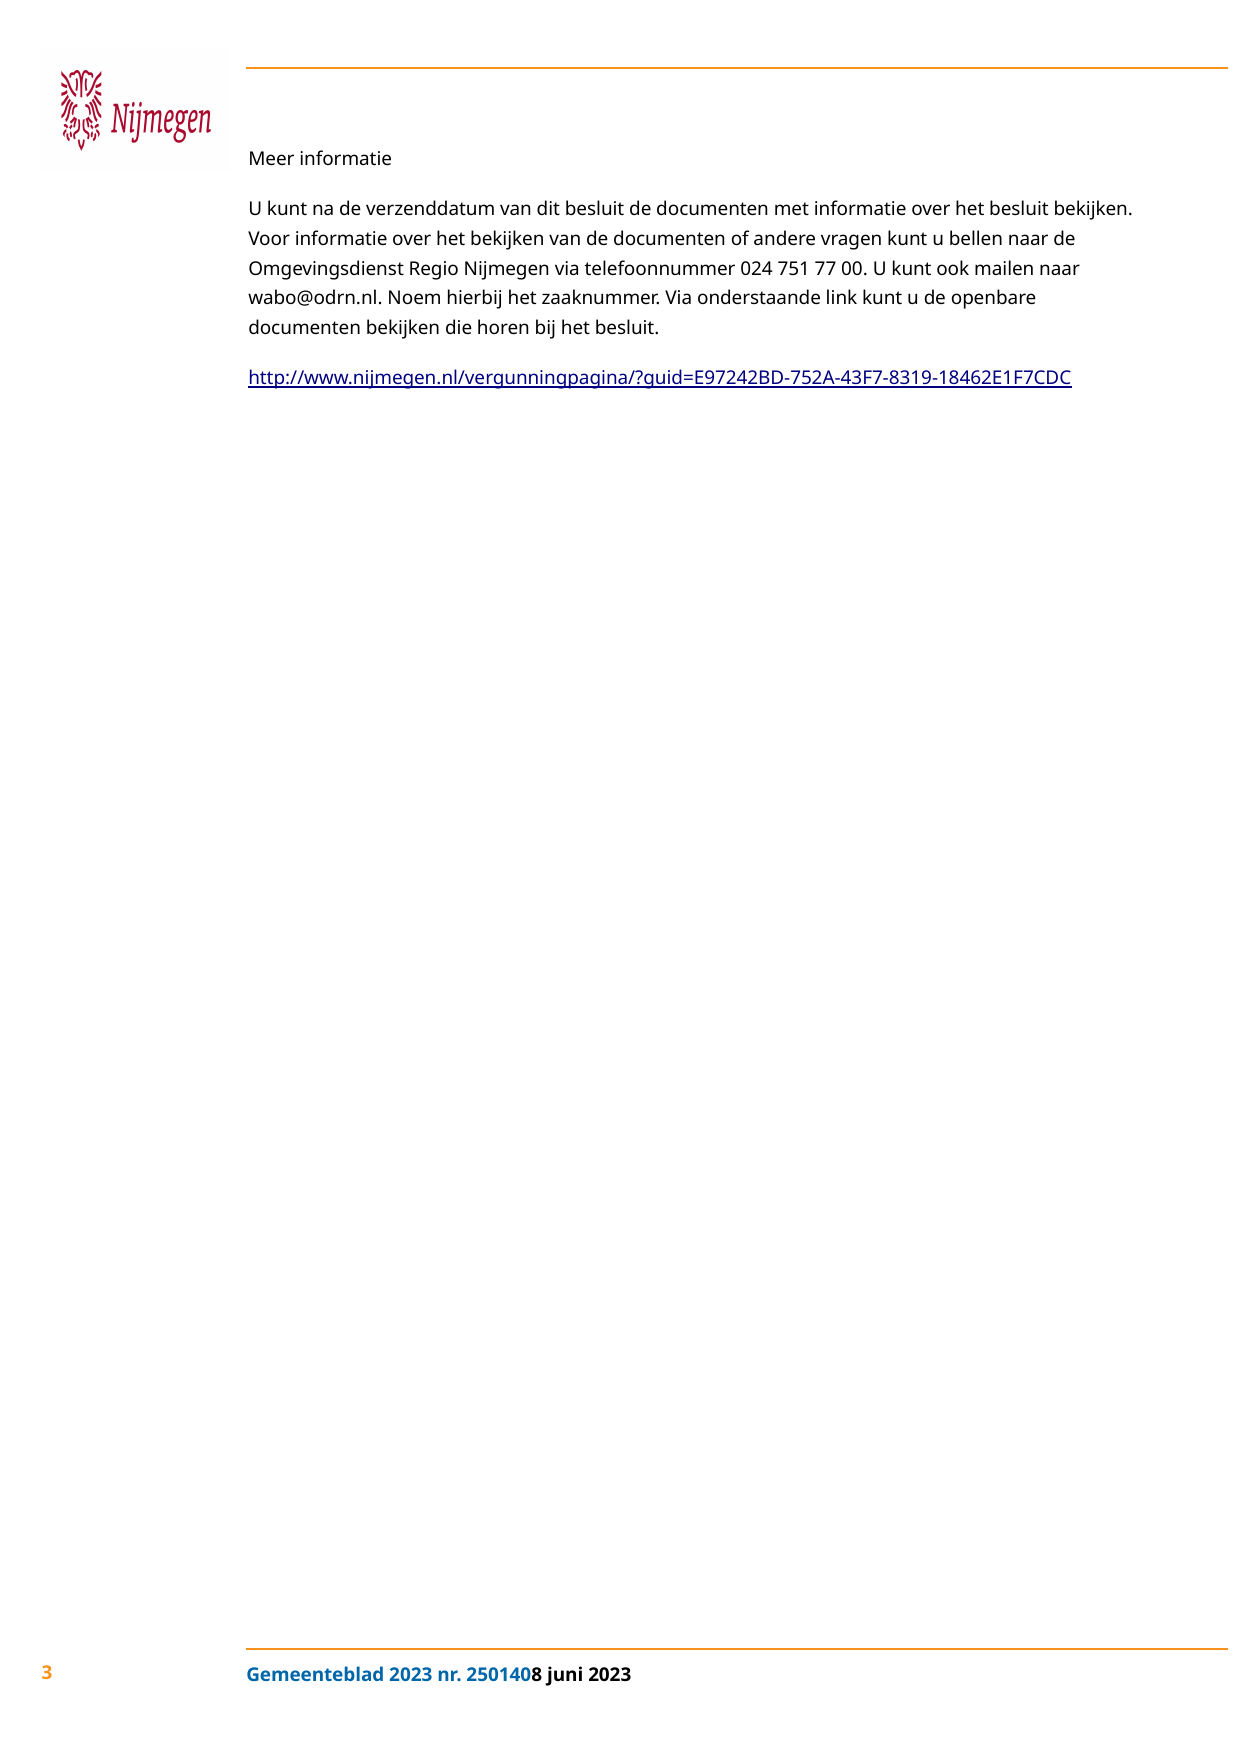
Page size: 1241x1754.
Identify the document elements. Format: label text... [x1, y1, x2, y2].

picture [41, 47, 231, 172]
text Meer informatie [248, 145, 1152, 171]
text http://www.nijmegen.nl/vergunningpagina/?guid=E97242BD-752A-43F7-8319-18462E1F7CDC [248, 364, 1152, 390]
text U kunt na de verzenddatum van dit besluit de documenten met informatie over het besluit bekijken. Voor informatie over het bekijken van de documenten of andere vragen kunt u bellen naar de Omgevingsdienst Regio Nijmegen via telefoonnummer 024 751 77 00. U kunt ook mailen naar wabo@odrn.nl. Noem hierbij het zaaknummer. Via onderstaande link kunt u de openbare documenten bekijken die horen bij het besluit. [248, 196, 1152, 340]
